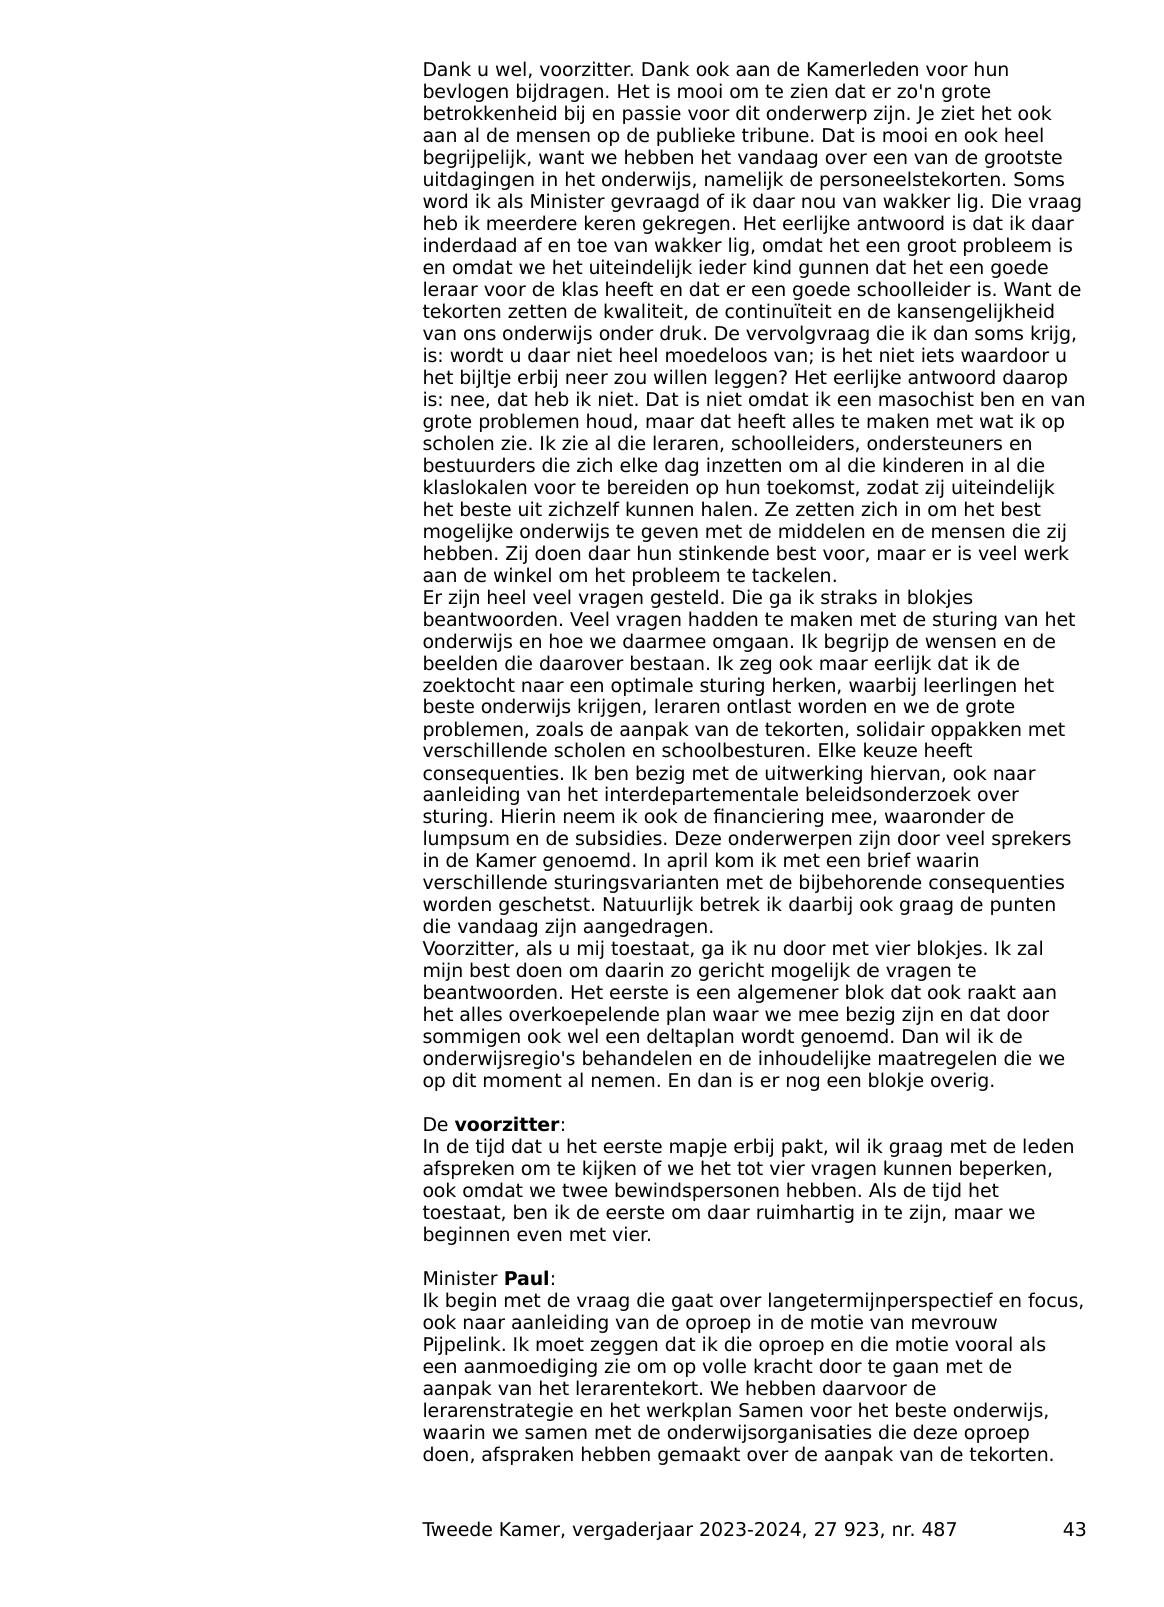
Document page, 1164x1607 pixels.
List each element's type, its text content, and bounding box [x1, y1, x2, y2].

text De voorzitter: [422, 1114, 1087, 1136]
text In de tijd dat u het eerste mapje erbij pakt, wil ik graag met de leden afspreken om te kijken of we het tot vier vragen kunnen beperken, ook omdat we twee bewindspersonen hebben. Als de tijd het toestaat, ben ik de eerste om daar ruimhartig in te zijn, maar we beginnen even met vier. [422, 1136, 1087, 1246]
text Dank u wel, voorzitter. Dank ook aan de Kamerleden voor hun bevlogen bijdragen. Het is mooi om te zien dat er zo'n grote betrokkenheid bij en passie voor dit onderwerp zijn. Je ziet het ook aan al de mensen op de publieke tribune. Dat is mooi en ook heel begrijpelijk, want we hebben het vandaag over een van de grootste uitdagingen in het onderwijs, namelijk de personeelstekorten. Soms word ik als Minister gevraagd of ik daar nou van wakker lig. Die vraag heb ik meerdere keren gekregen. Het eerlijke antwoord is dat ik daar inderdaad af en toe van wakker lig, omdat het een groot probleem is en omdat we het uiteindelijk ieder kind gunnen dat het een goede leraar voor de klas heeft en dat er een goede schoolleider is. Want de tekorten zetten de kwaliteit, de continuïteit en de kansengelijkheid van ons onderwijs onder druk. De vervolgvraag die ik dan soms krijg, is: wordt u daar niet heel moedeloos van; is het niet iets waardoor u het bijltje erbij neer zou willen leggen? Het eerlijke antwoord daarop is: nee, dat heb ik niet. Dat is niet omdat ik een masochist ben en van grote problemen houd, maar dat heeft alles te maken met wat ik op scholen zie. Ik zie al die leraren, schoolleiders, ondersteuners en bestuurders die zich elke dag inzetten om al die kinderen in al die klaslokalen voor te bereiden op hun toekomst, zodat zij uiteindelijk het beste uit zichzelf kunnen halen. Ze zetten zich in om het best mogelijke onderwijs te geven met de middelen en de mensen die zij hebben. Zij doen daar hun stinkende best voor, maar er is veel werk aan de winkel om het probleem te tackelen. [422, 59, 1087, 587]
text Voorzitter, als u mij toestaat, ga ik nu door met vier blokjes. Ik zal mijn best doen om daarin zo gericht mogelijk de vragen te beantwoorden. Het eerste is een algemener blok dat ook raakt aan het alles overkoepelende plan waar we mee bezig zijn en dat door sommigen ook wel een deltaplan wordt genoemd. Dan wil ik de onderwijsregio's behandelen en de inhoudelijke maatregelen die we op dit moment al nemen. En dan is er nog een blokje overig. [422, 938, 1087, 1092]
text Er zijn heel veel vragen gesteld. Die ga ik straks in blokjes beantwoorden. Veel vragen hadden te maken met de sturing van het onderwijs en hoe we daarmee omgaan. Ik begrijp de wensen en de beelden die daarover bestaan. Ik zeg ook maar eerlijk dat ik de zoektocht naar een optimale sturing herken, waarbij leerlingen het beste onderwijs krijgen, leraren ontlast worden en we de grote problemen, zoals de aanpak van de tekorten, solidair oppakken met verschillende scholen en schoolbesturen. Elke keuze heeft consequenties. Ik ben bezig met de uitwerking hiervan, ook naar aanleiding van het interdepartementale beleidsonderzoek over sturing. Hierin neem ik ook de financiering mee, waaronder de lumpsum en de subsidies. Deze onderwerpen zijn door veel sprekers in de Kamer genoemd. In april kom ik met een brief waarin verschillende sturingsvarianten met de bijbehorende consequenties worden geschetst. Natuurlijk betrek ik daarbij ook graag de punten die vandaag zijn aangedragen. [422, 587, 1087, 938]
text Minister Paul: [422, 1268, 1087, 1290]
text Ik begin met de vraag die gaat over langetermijnperspectief en focus, ook naar aanleiding van de oproep in de motie van mevrouw Pijpelink. Ik moet zeggen dat ik die oproep en die motie vooral als een aanmoediging zie om op volle kracht door te gaan met de aanpak van het lerarentekort. We hebben daarvoor de lerarenstrategie en het werkplan Samen voor het beste onderwijs, waarin we samen met de onderwijsorganisaties die deze oproep doen, afspraken hebben gemaakt over de aanpak van de tekorten. [422, 1290, 1087, 1466]
